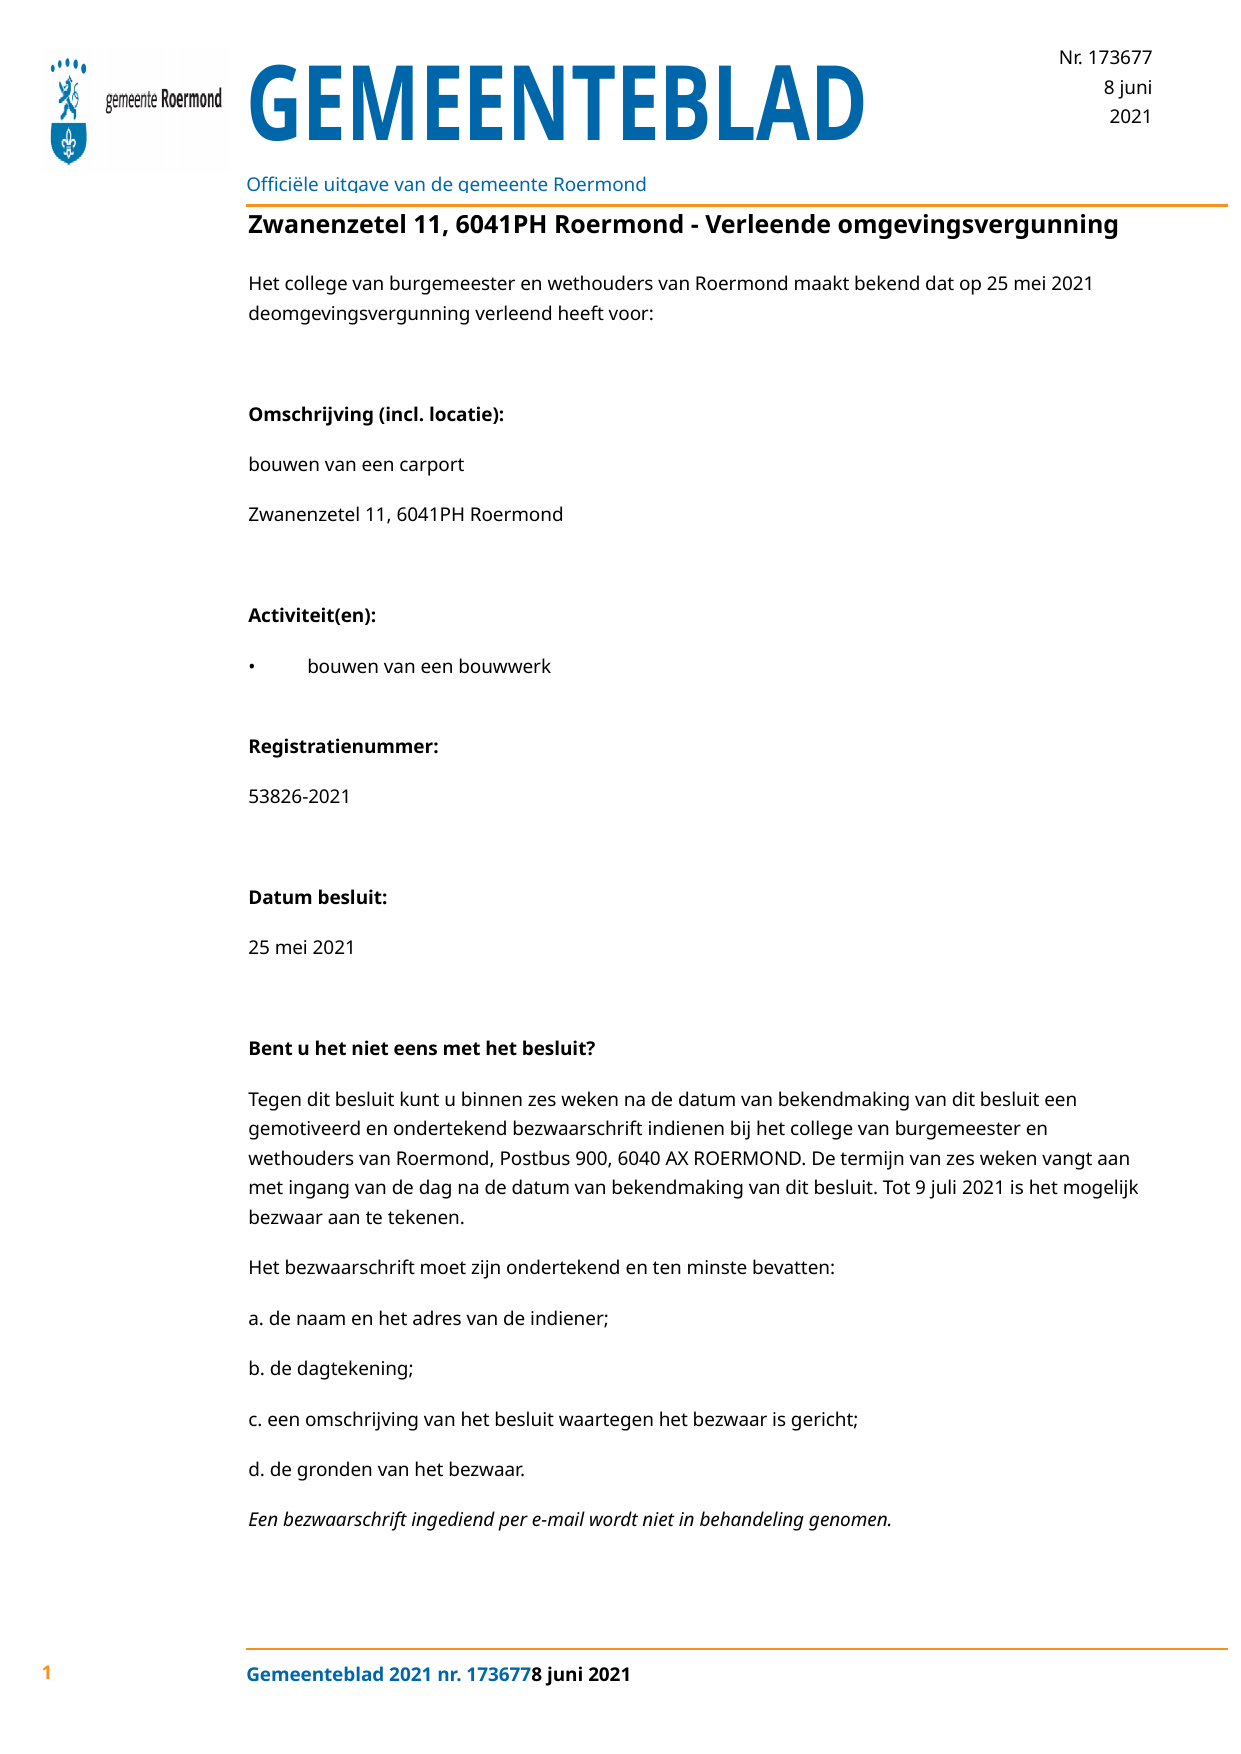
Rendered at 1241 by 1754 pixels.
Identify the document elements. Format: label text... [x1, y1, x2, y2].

text c. een omschrijving van het besluit waartegen het bezwaar is gericht; [248, 1406, 1152, 1431]
text d. de gronden van het bezwaar. [248, 1456, 1152, 1482]
text Omschrijving (incl. locatie): [248, 401, 1152, 426]
text 53826-2021 [248, 783, 1152, 809]
text Zwanenzetel 11, 6041PH Roermond - Verleende omgevingsvergunning [248, 207, 1152, 241]
text Activiteit(en): [248, 602, 1152, 628]
text Tegen dit besluit kunt u binnen zes weken na de datum van bekendmaking van dit besluit een gemotiveerd en ondertekend bezwaarschrift indienen bij het college van burgemeester en wethouders van Roermond, Postbus 900, 6040 AX ROERMOND. De termijn van zes weken vangt aan met ingang van de dag na de datum van bekendmaking van dit besluit. Tot 9 juli 2021 is het mogelijk bezwaar aan te tekenen. [248, 1086, 1152, 1230]
text Het college van burgemeester en wethouders van Roermond maakt bekend dat op 25 mei 2021 deomgevingsvergunning verleend heeft voor: [248, 270, 1152, 326]
list bouwen van een bouwwerk [248, 653, 1152, 678]
text Het bezwaarschrift moet zijn ondertekend en ten minste bevatten: [248, 1254, 1152, 1280]
text Registratienummer: [248, 733, 1152, 758]
text bouwen van een carport [248, 451, 1152, 477]
picture [41, 47, 231, 172]
text 25 mei 2021 [248, 934, 1152, 960]
text a. de naam en het adres van de indiener; [248, 1305, 1152, 1331]
text Een bezwaarschrift ingediend per e-mail wordt niet in behandeling genomen. [248, 1507, 1152, 1532]
text Zwanenzetel 11, 6041PH Roermond [248, 502, 1152, 527]
text Datum besluit: [248, 884, 1152, 910]
text Bent u het niet eens met het besluit? [248, 1035, 1152, 1061]
text b. de dagtekening; [248, 1355, 1152, 1381]
